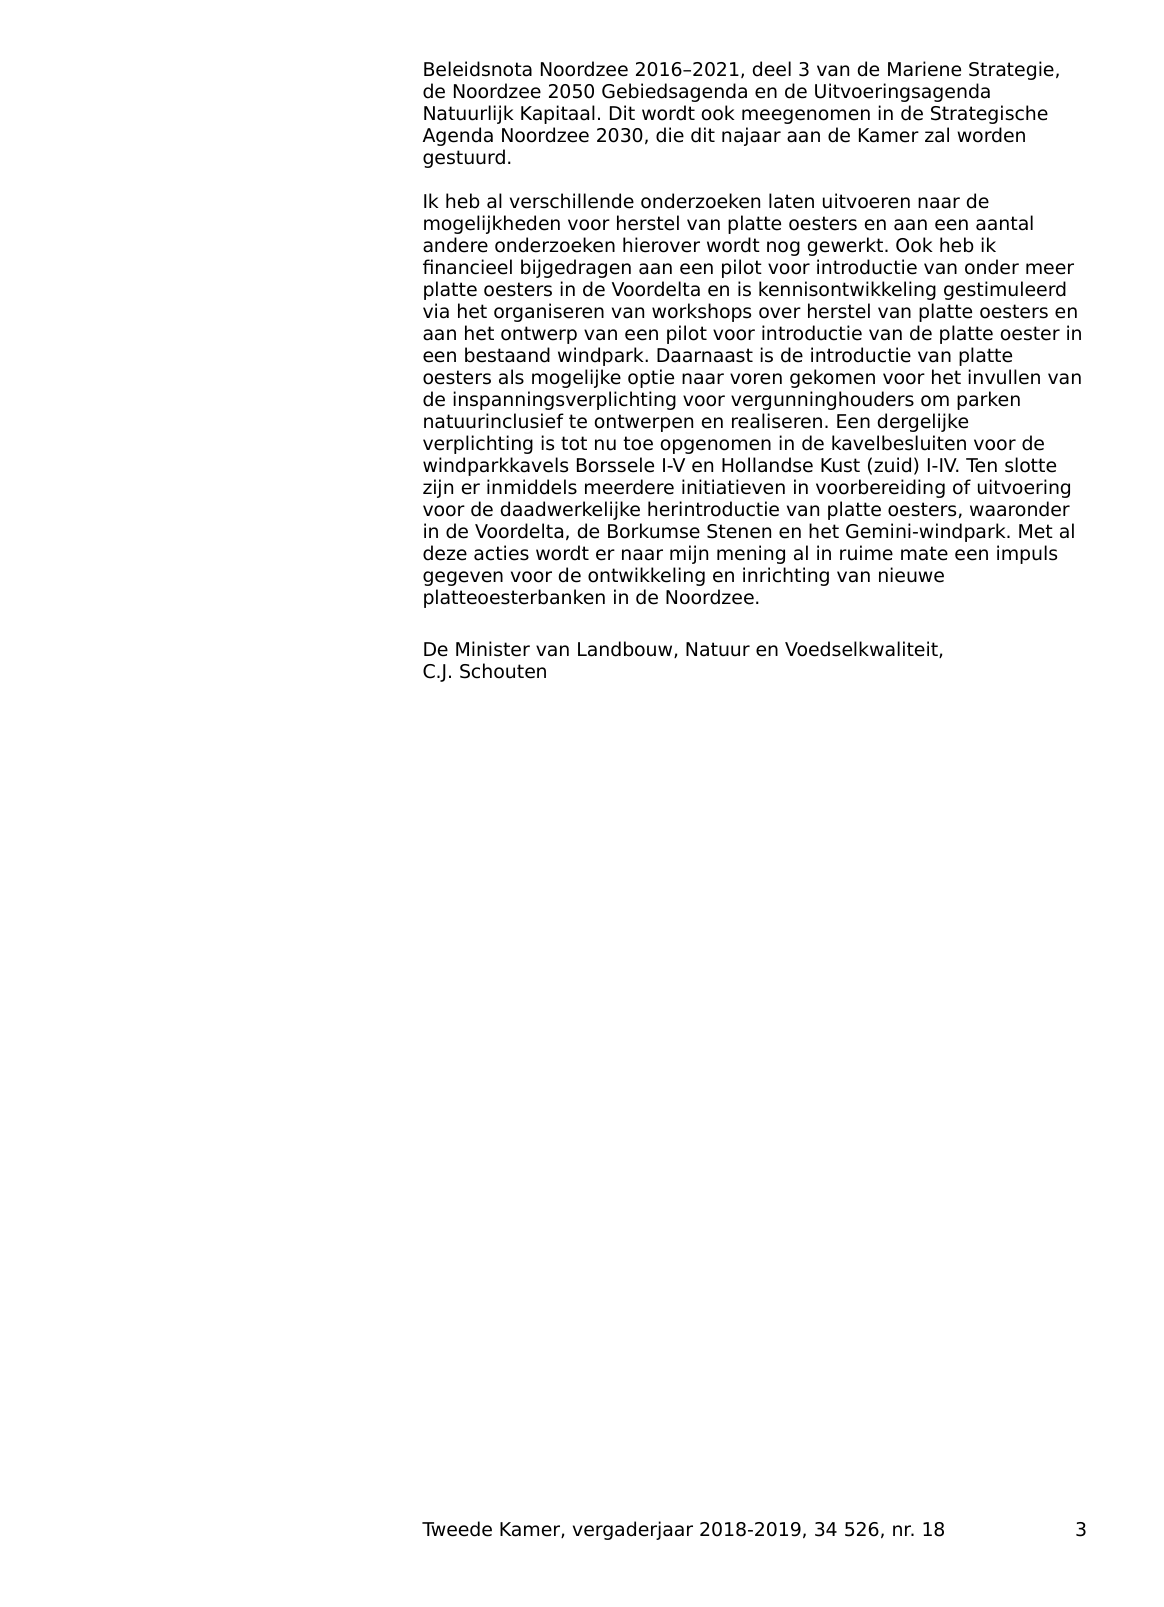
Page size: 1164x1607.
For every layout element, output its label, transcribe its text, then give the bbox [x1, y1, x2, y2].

text Ik heb al verschillende onderzoeken laten uitvoeren naar de mogelijkheden voor herstel van platte oesters en aan een aantal andere onderzoeken hierover wordt nog gewerkt. Ook heb ik financieel bijgedragen aan een pilot voor introductie van onder meer platte oesters in de Voordelta en is kennisontwikkeling gestimuleerd via het organiseren van workshops over herstel van platte oesters en aan het ontwerp van een pilot voor introductie van de platte oester in een bestaand windpark. Daarnaast is de introductie van platte oesters als mogelijke optie naar voren gekomen voor het invullen van de inspanningsverplichting voor vergunninghouders om parken natuurinclusief te ontwerpen en realiseren. Een dergelijke verplichting is tot nu toe opgenomen in de kavelbesluiten voor de windparkkavels Borssele I-V en Hollandse Kust (zuid) I-IV. Ten slotte zijn er inmiddels meerdere initiatieven in voorbereiding of uitvoering voor de daadwerkelijke herintroductie van platte oesters, waaronder in de Voordelta, de Borkumse Stenen en het Gemini-windpark. Met al deze acties wordt er naar mijn mening al in ruime mate een impuls gegeven voor de ontwikkeling en inrichting van nieuwe platteoesterbanken in de Noordzee. [422, 191, 1087, 609]
text De Minister van Landbouw, Natuur en Voedselkwaliteit, C.J. Schouten [422, 639, 1087, 683]
text Beleidsnota Noordzee 2016–2021, deel 3 van de Mariene Strategie, de Noordzee 2050 Gebiedsagenda en de Uitvoeringsagenda Natuurlijk Kapitaal. Dit wordt ook meegenomen in de Strategische Agenda Noordzee 2030, die dit najaar aan de Kamer zal worden gestuurd. [422, 59, 1087, 169]
